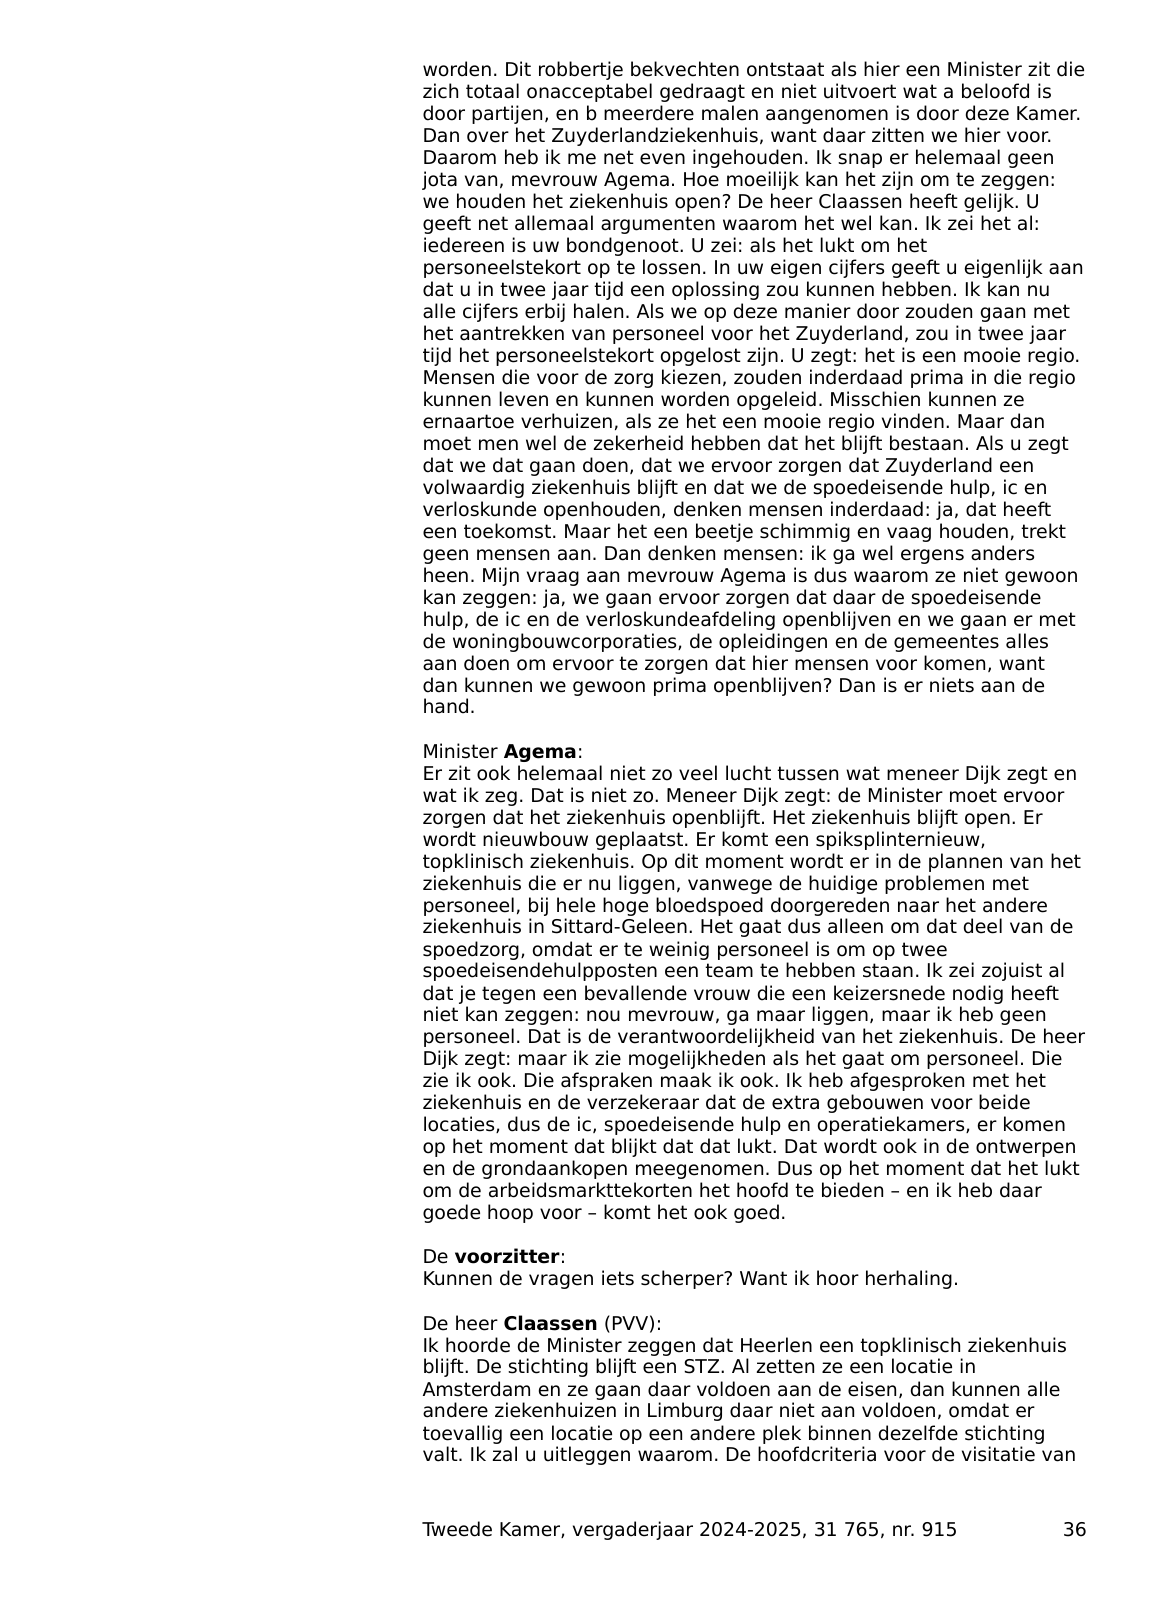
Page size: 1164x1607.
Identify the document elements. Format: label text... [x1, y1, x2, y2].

text De voorzitter: [422, 1246, 1087, 1268]
text Minister Agema: [422, 741, 1087, 763]
text Dan over het Zuyderlandziekenhuis, want daar zitten we hier voor. Daarom heb ik me net even ingehouden. Ik snap er helemaal geen jota van, mevrouw Agema. Hoe moeilijk kan het zijn om te zeggen: we houden het ziekenhuis open? De heer Claassen heeft gelijk. U geeft net allemaal argumenten waarom het wel kan. Ik zei het al: iedereen is uw bondgenoot. U zei: als het lukt om het personeelstekort op te lossen. In uw eigen cijfers geeft u eigenlijk aan dat u in twee jaar tijd een oplossing zou kunnen hebben. Ik kan nu alle cijfers erbij halen. Als we op deze manier door zouden gaan met het aantrekken van personeel voor het Zuyderland, zou in twee jaar tijd het personeelstekort opgelost zijn. U zegt: het is een mooie regio. Mensen die voor de zorg kiezen, zouden inderdaad prima in die regio kunnen leven en kunnen worden opgeleid. Misschien kunnen ze ernaartoe verhuizen, als ze het een mooie regio vinden. Maar dan moet men wel de zekerheid hebben dat het blijft bestaan. Als u zegt dat we dat gaan doen, dat we ervoor zorgen dat Zuyderland een volwaardig ziekenhuis blijft en dat we de spoedeisende hulp, ic en verloskunde openhouden, denken mensen inderdaad: ja, dat heeft een toekomst. Maar het een beetje schimmig en vaag houden, trekt geen mensen aan. Dan denken mensen: ik ga wel ergens anders heen. Mijn vraag aan mevrouw Agema is dus waarom ze niet gewoon kan zeggen: ja, we gaan ervoor zorgen dat daar de spoedeisende hulp, de ic en de verloskundeafdeling openblijven en we gaan er met de woningbouwcorporaties, de opleidingen en de gemeentes alles aan doen om ervoor te zorgen dat hier mensen voor komen, want dan kunnen we gewoon prima openblijven? Dan is er niets aan de hand. [422, 125, 1087, 718]
text De heer Claassen (PVV): [422, 1312, 1087, 1334]
text worden. Dit robbertje bekvechten ontstaat als hier een Minister zit die zich totaal onacceptabel gedraagt en niet uitvoert wat a beloofd is door partijen, en b meerdere malen aangenomen is door deze Kamer. [422, 59, 1087, 125]
text Kunnen de vragen iets scherper? Want ik hoor herhaling. [422, 1268, 1087, 1290]
text Er zit ook helemaal niet zo veel lucht tussen wat meneer Dijk zegt en wat ik zeg. Dat is niet zo. Meneer Dijk zegt: de Minister moet ervoor zorgen dat het ziekenhuis openblijft. Het ziekenhuis blijft open. Er wordt nieuwbouw geplaatst. Er komt een spiksplinternieuw, topklinisch ziekenhuis. Op dit moment wordt er in de plannen van het ziekenhuis die er nu liggen, vanwege de huidige problemen met personeel, bij hele hoge bloedspoed doorgereden naar het andere ziekenhuis in Sittard-Geleen. Het gaat dus alleen om dat deel van de spoedzorg, omdat er te weinig personeel is om op twee spoedeisendehulpposten een team te hebben staan. Ik zei zojuist al dat je tegen een bevallende vrouw die een keizersnede nodig heeft niet kan zeggen: nou mevrouw, ga maar liggen, maar ik heb geen personeel. Dat is de verantwoordelijkheid van het ziekenhuis. De heer Dijk zegt: maar ik zie mogelijkheden als het gaat om personeel. Die zie ik ook. Die afspraken maak ik ook. Ik heb afgesproken met het ziekenhuis en de verzekeraar dat de extra gebouwen voor beide locaties, dus de ic, spoedeisende hulp en operatiekamers, er komen op het moment dat blijkt dat dat lukt. Dat wordt ook in de ontwerpen en de grondaankopen meegenomen. Dus op het moment dat het lukt om de arbeidsmarkttekorten het hoofd te bieden – en ik heb daar goede hoop voor – komt het ook goed. [422, 763, 1087, 1224]
text Ik hoorde de Minister zeggen dat Heerlen een topklinisch ziekenhuis blijft. De stichting blijft een STZ. Al zetten ze een locatie in Amsterdam en ze gaan daar voldoen aan de eisen, dan kunnen alle andere ziekenhuizen in Limburg daar niet aan voldoen, omdat er toevallig een locatie op een andere plek binnen dezelfde stichting valt. Ik zal u uitleggen waarom. De hoofdcriteria voor de visitatie van [422, 1334, 1087, 1466]
